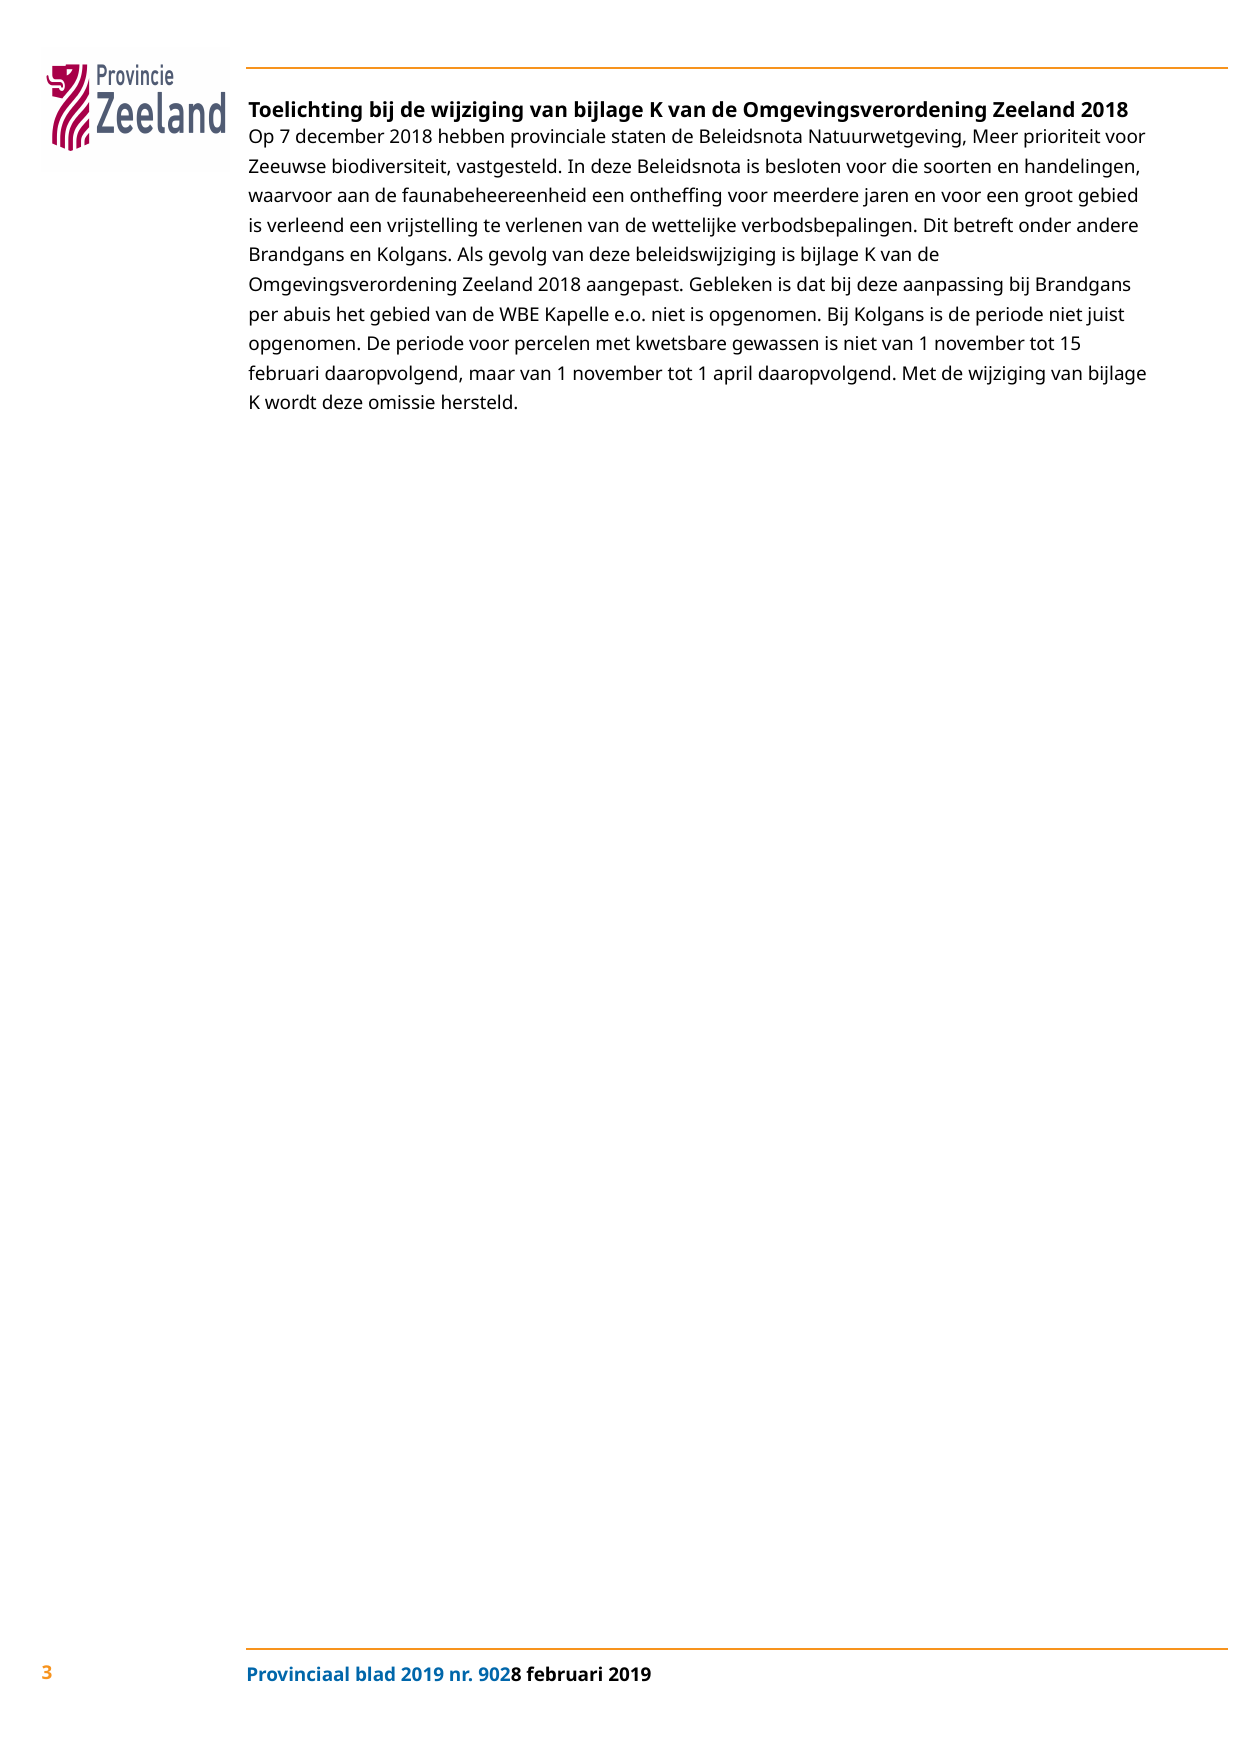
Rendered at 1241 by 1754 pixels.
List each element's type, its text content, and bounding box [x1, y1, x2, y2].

picture [41, 47, 231, 172]
text Toelichting bij de wijziging van bijlage K van de Omgevingsverordening Zeeland 2018 [248, 95, 1152, 123]
text Op 7 december 2018 hebben provinciale staten de Beleidsnota Natuurwetgeving, Meer prioriteit voor Zeeuwse biodiversiteit, vastgesteld. In deze Beleidsnota is besloten voor die soorten en handelingen, waarvoor aan de faunabeheereenheid een ontheffing voor meerdere jaren en voor een groot gebied is verleend een vrijstelling te verlenen van de wettelijke verbodsbepalingen. Dit betreft onder andere Brandgans en Kolgans. Als gevolg van deze beleidswijziging is bijlage K van de Omgevingsverordening Zeeland 2018 aangepast. Gebleken is dat bij deze aanpassing bij Brandgans per abuis het gebied van de WBE Kapelle e.o. niet is opgenomen. Bij Kolgans is de periode niet juist opgenomen. De periode voor percelen met kwetsbare gewassen is niet van 1 november tot 15 februari daaropvolgend, maar van 1 november tot 1 april daaropvolgend. Met de wijziging van bijlage K wordt deze omissie hersteld. [248, 123, 1152, 415]
